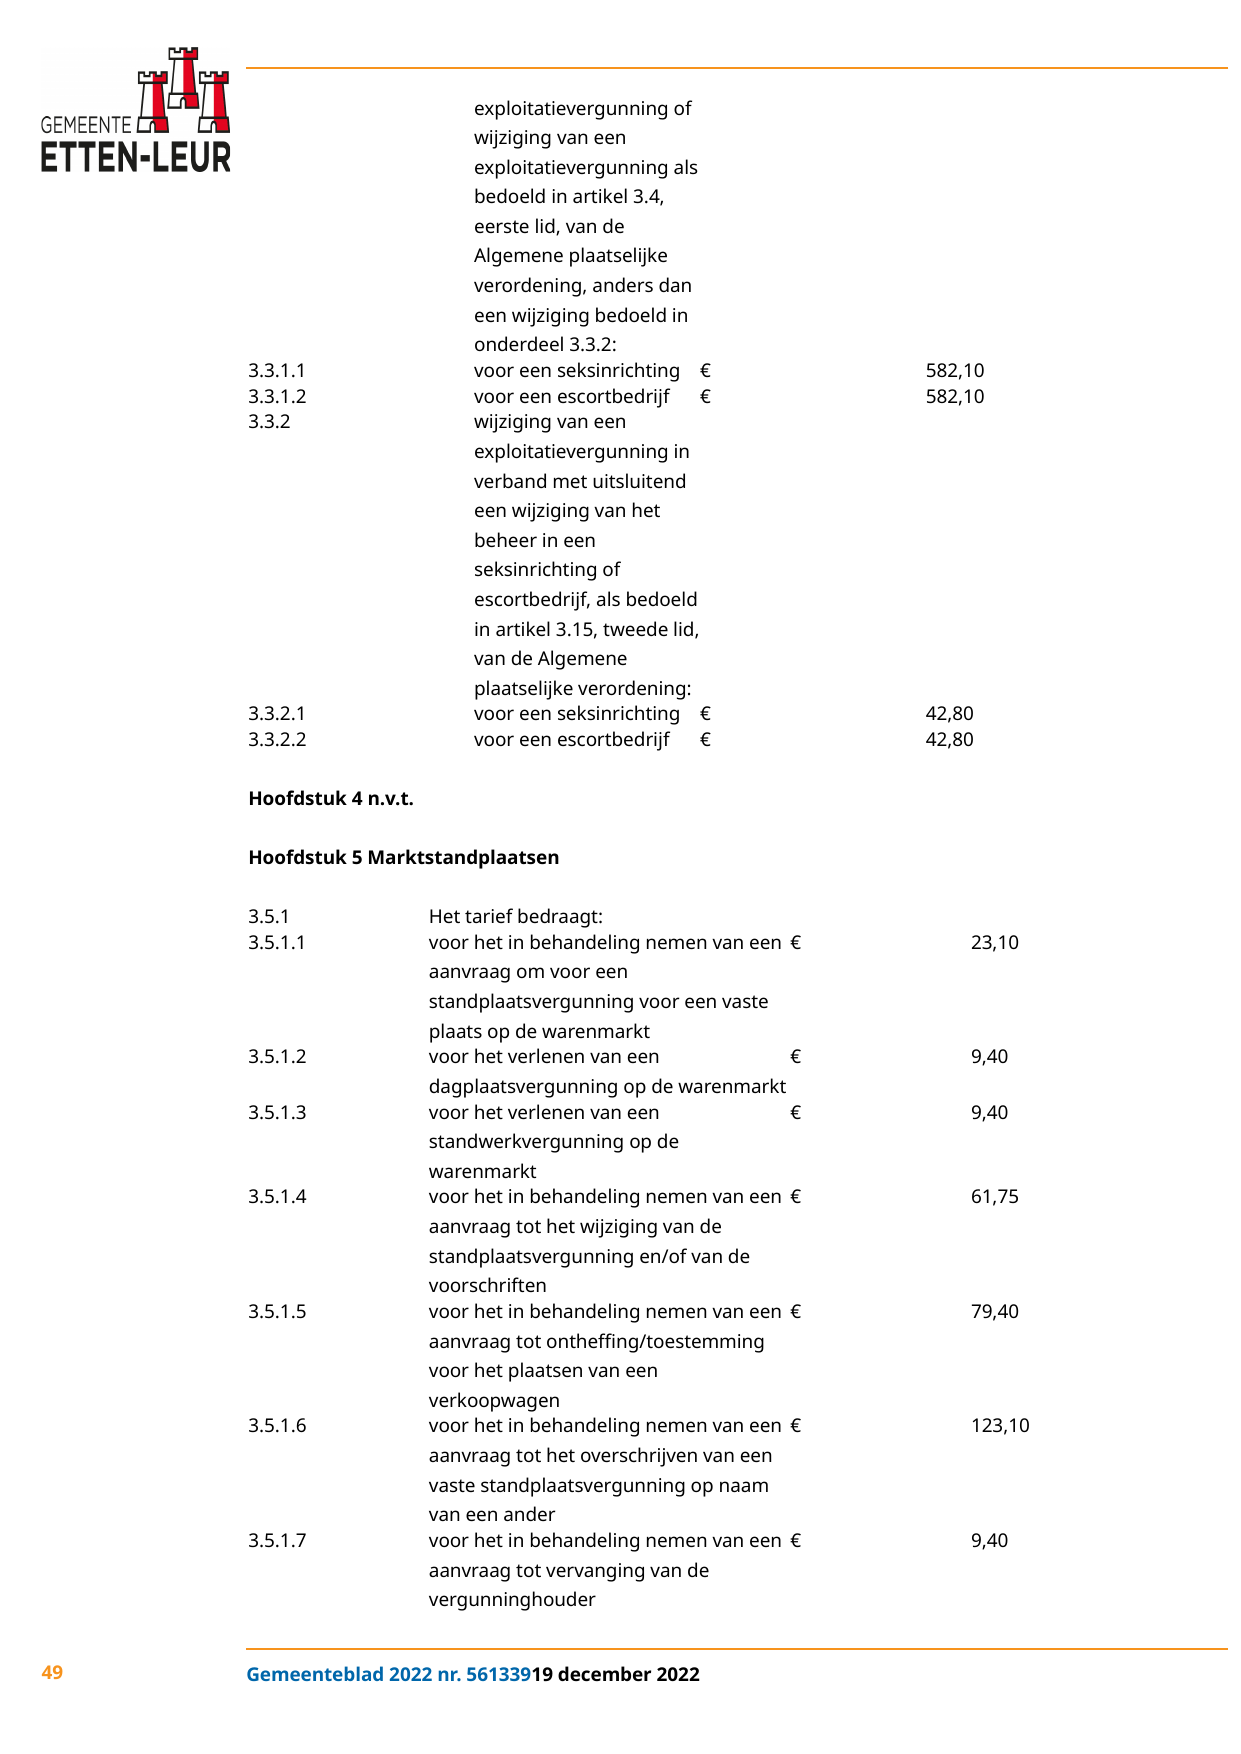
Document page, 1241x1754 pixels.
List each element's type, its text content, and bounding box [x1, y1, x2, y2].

table_cell voor het in behandeling nemen van een aanvraag tot ontheffing/toestemming voor het plaatsen van een verkoopwagen [429, 1298, 790, 1413]
table_cell 3.3.2.1 [248, 701, 474, 726]
table_cell voor een escortbedrijf [474, 383, 700, 409]
table_cell [700, 409, 926, 701]
table_cell voor het verlenen van een dagplaatsvergunning op de warenmarkt [429, 1044, 790, 1099]
table_header [971, 903, 1152, 929]
table_cell 3.5.1.4 [248, 1184, 429, 1298]
table_cell 3.5.1.6 [248, 1413, 429, 1527]
table_cell € [790, 1044, 971, 1099]
table_cell 42,80 [926, 726, 1152, 752]
table_cell 23,10 [971, 929, 1152, 1043]
table_cell € [700, 383, 926, 409]
table_cell € [790, 929, 971, 1043]
table_cell 9,40 [971, 1099, 1152, 1184]
table_cell [926, 95, 1152, 357]
table_cell € [700, 701, 926, 726]
table_cell 3.5.1.1 [248, 929, 429, 1043]
table_cell 3.5.1.5 [248, 1298, 429, 1413]
table_cell 123,10 [971, 1413, 1152, 1527]
picture [41, 47, 231, 172]
table_cell € [790, 1099, 971, 1184]
table_cell [248, 95, 474, 357]
table_cell € [700, 357, 926, 383]
table_header [790, 903, 971, 929]
table_cell voor een seksinrichting [474, 357, 700, 383]
table_cell exploitatievergunning of wijziging van een exploitatievergunning als bedoeld in artikel 3.4, eerste lid, van de Algemene plaatselijke verordening, anders dan een wijziging bedoeld in onderdeel 3.3.2: [474, 95, 700, 357]
table_cell 79,40 [971, 1298, 1152, 1413]
table_cell € [700, 726, 926, 752]
table_cell voor een seksinrichting [474, 701, 700, 726]
table_cell € [790, 1298, 971, 1413]
table_cell € [790, 1184, 971, 1298]
table_cell 3.5.1.7 [248, 1527, 429, 1612]
table_cell 9,40 [971, 1527, 1152, 1612]
table_cell voor het in behandeling nemen van een aanvraag tot vervanging van de vergunninghouder [429, 1527, 790, 1612]
table_cell 3.3.1.1 [248, 357, 474, 383]
table_cell 9,40 [971, 1044, 1152, 1099]
table_cell 582,10 [926, 383, 1152, 409]
table_cell [926, 409, 1152, 701]
table_header 3.5.1 [248, 903, 429, 929]
table_cell [700, 95, 926, 357]
table_cell 3.3.2.2 [248, 726, 474, 752]
text Hoofdstuk 5 Marktstandplaatsen [248, 844, 1152, 870]
table_cell voor het in behandeling nemen van een aanvraag tot het overschrijven van een vaste standplaatsvergunning op naam van een ander [429, 1413, 790, 1527]
table_cell 42,80 [926, 701, 1152, 726]
table_cell wijziging van een exploitatievergunning in verband met uitsluitend een wijziging van het beheer in een seksinrichting of escortbedrijf, als bedoeld in artikel 3.15, tweede lid, van de Algemene plaatselijke verordening: [474, 409, 700, 701]
table_cell voor het in behandeling nemen van een aanvraag tot het wijziging van de standplaatsvergunning en/of van de voorschriften [429, 1184, 790, 1298]
text Hoofdstuk 4 n.v.t. [248, 785, 1152, 811]
table_cell 3.3.2 [248, 409, 474, 701]
table_cell voor het in behandeling nemen van een aanvraag om voor een standplaatsvergunning voor een vaste plaats op de warenmarkt [429, 929, 790, 1043]
table_cell 3.3.1.2 [248, 383, 474, 409]
table_cell € [790, 1527, 971, 1612]
table_cell 3.5.1.3 [248, 1099, 429, 1184]
table_cell 3.5.1.2 [248, 1044, 429, 1099]
table_cell voor het verlenen van een standwerkvergunning op de warenmarkt [429, 1099, 790, 1184]
table_cell € [790, 1413, 971, 1527]
table_cell 582,10 [926, 357, 1152, 383]
table_cell 61,75 [971, 1184, 1152, 1298]
table_header Het tarief bedraagt: [429, 903, 790, 929]
table_cell voor een escortbedrijf [474, 726, 700, 752]
